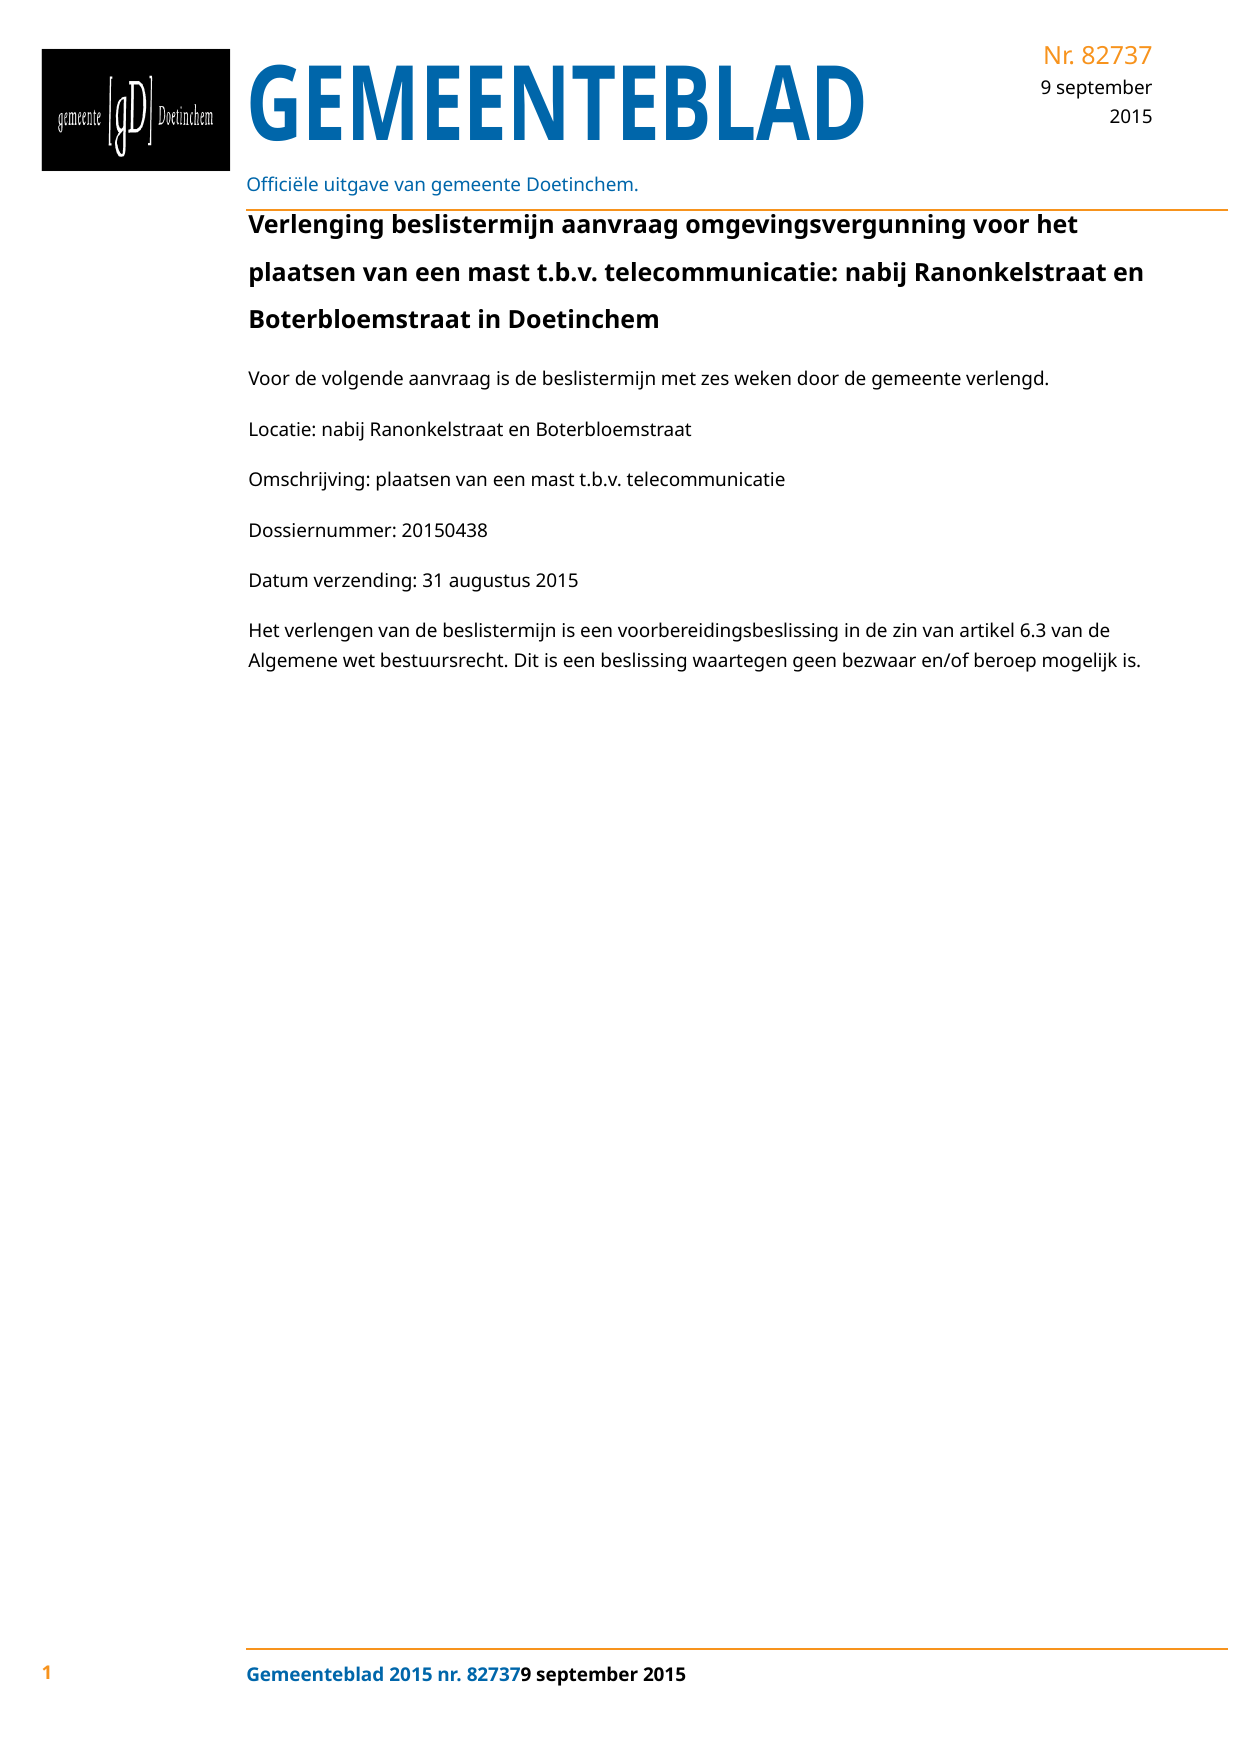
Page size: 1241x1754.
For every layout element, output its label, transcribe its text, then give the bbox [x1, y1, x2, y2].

text Locatie: nabij Ranonkelstraat en Boterbloemstraat [248, 416, 1152, 442]
text Voor de volgende aanvraag is de beslistermijn met zes weken door de gemeente verlengd. [248, 366, 1152, 391]
picture [41, 47, 231, 172]
text Dossiernummer: 20150438 [248, 517, 1152, 542]
text Het verlengen van de beslistermijn is een voorbereidingsbeslissing in de zin van artikel 6.3 van de Algemene wet bestuursrecht. Dit is een beslissing waartegen geen bezwaar en/of beroep mogelijk is. [248, 618, 1152, 673]
text Datum verzending: 31 augustus 2015 [248, 567, 1152, 593]
text Verlenging beslistermijn aanvraag omgevingsvergunning voor het plaatsen van een mast t.b.v. telecommunicatie: nabij Ranonkelstraat en Boterbloemstraat in Doetinchem [248, 211, 1152, 336]
text Omschrijving: plaatsen van een mast t.b.v. telecommunicatie [248, 466, 1152, 492]
